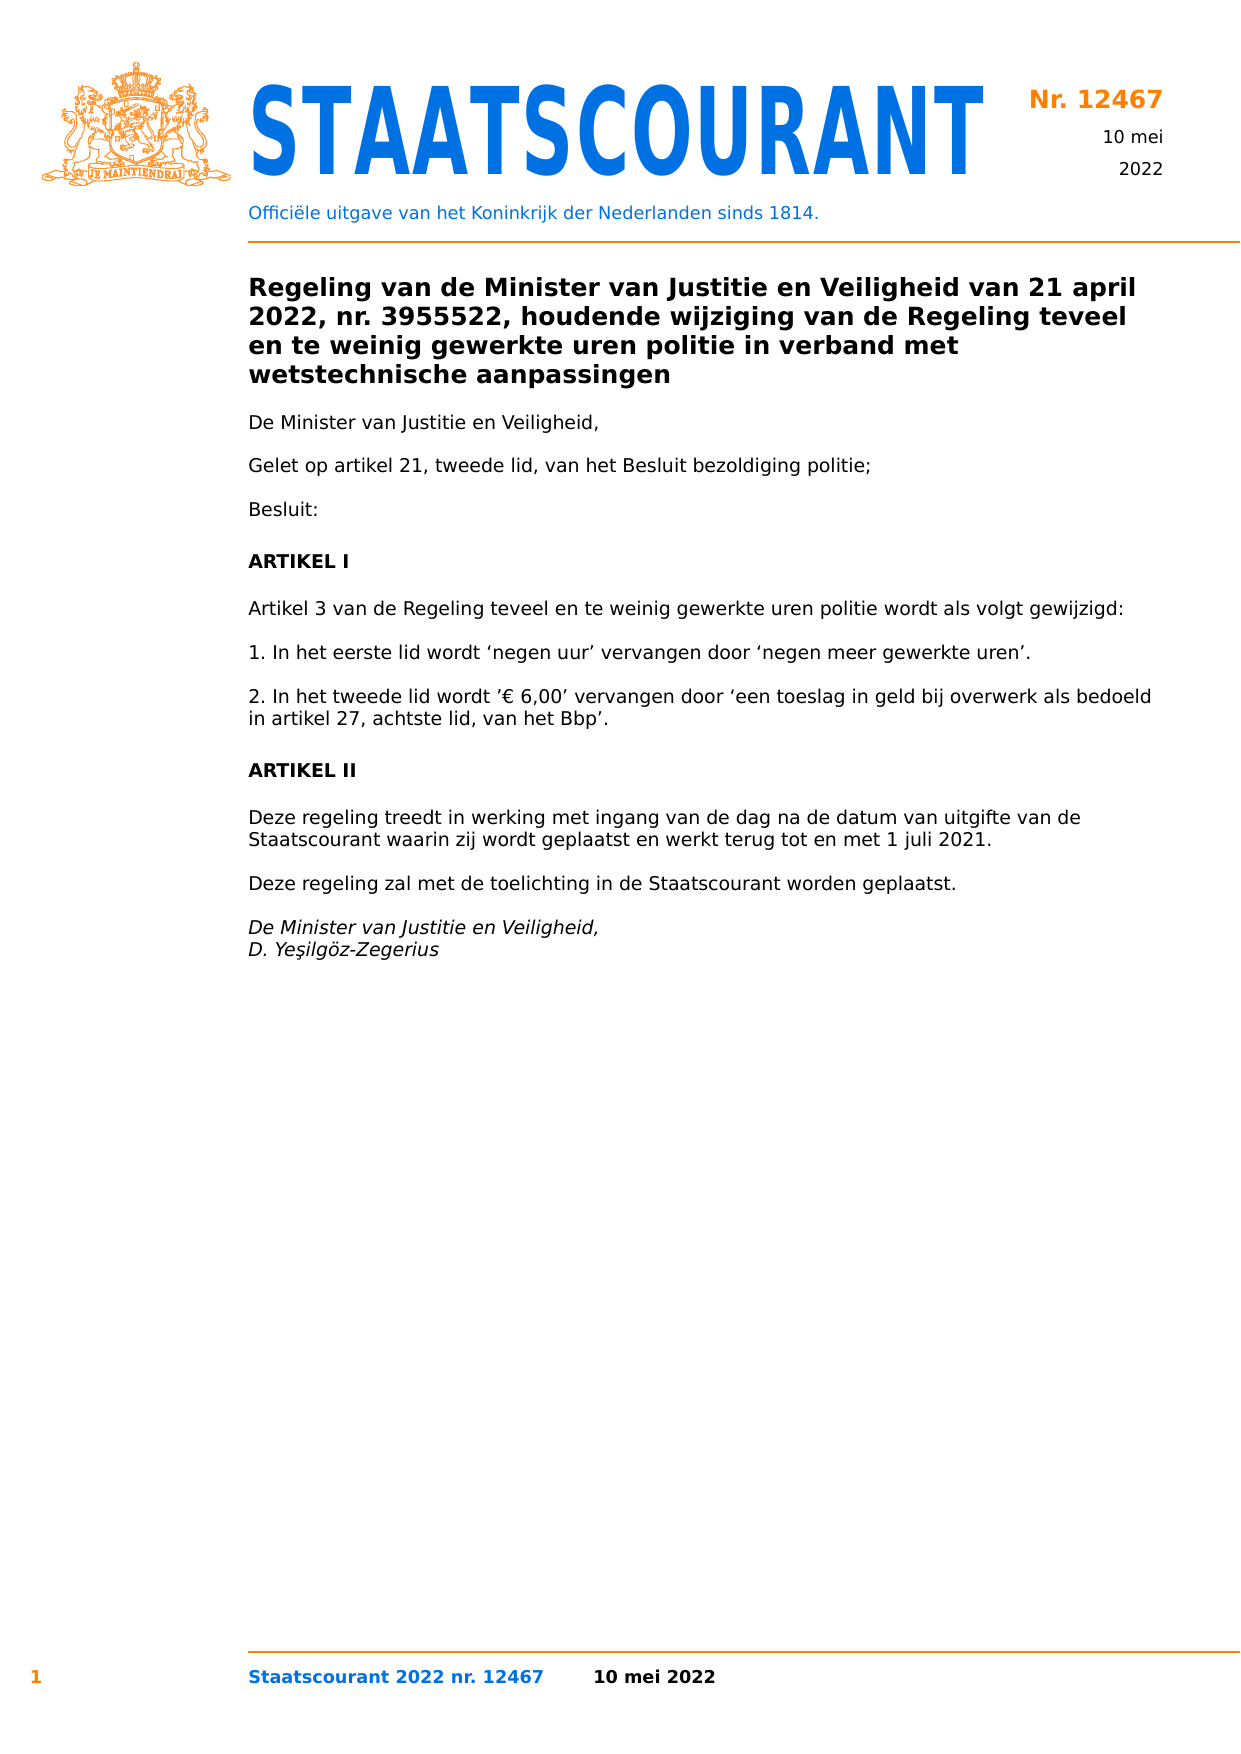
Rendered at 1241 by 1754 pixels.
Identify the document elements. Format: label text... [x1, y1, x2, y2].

table_cell 10 mei [998, 121, 1240, 153]
text De Minister van Justitie en Veiligheid, [248, 412, 1163, 433]
text De Minister van Justitie en Veiligheid, D. Yeşilgöz-Zegerius [248, 917, 1163, 961]
text Gelet op artikel 21, tweede lid, van het Besluit bezoldiging politie; [248, 455, 1163, 477]
subtitle ARTIKEL I [248, 551, 1163, 573]
table_cell Officiële uitgave van het Koninkrijk der Nederlanden sinds 1814. [248, 203, 1240, 241]
text Artikel 3 van de Regeling teveel en te weinig gewerkte uren politie wordt als volgt gewijzigd: [248, 598, 1163, 620]
text 2. In het tweede lid wordt ’€ 6,00’ vervangen door ‘een toeslag in geld bij overwerk als bedoeld in artikel 27, achtste lid, van het Bbp’. [248, 686, 1163, 730]
table_header [25, 62, 248, 241]
table_cell 2022 [998, 153, 1240, 203]
subtitle Regeling van de Minister van Justitie en Veiligheid van 21 april 2022, nr. 3955522, houdende wijziging van de Regeling teveel en te weinig gewerkte uren politie in verband met wetstechnische aanpassingen [248, 273, 1163, 390]
table_header Nr. 12467 [998, 62, 1240, 121]
text Besluit: [248, 499, 1163, 521]
subtitle ARTIKEL II [248, 760, 1163, 782]
text 1. In het eerste lid wordt ‘negen uur’ vervangen door ‘negen meer gewerkte uren’. [248, 642, 1163, 664]
table_header STAATSCOURANT [248, 62, 998, 203]
text Deze regeling zal met de toelichting in de Staatscourant worden geplaatst. [248, 873, 1163, 895]
text Deze regeling treedt in werking met ingang van de dag na de datum van uitgifte van de Staatscourant waarin zij wordt geplaatst en werkt terug tot en met 1 juli 2021. [248, 807, 1163, 851]
picture [41, 62, 231, 186]
